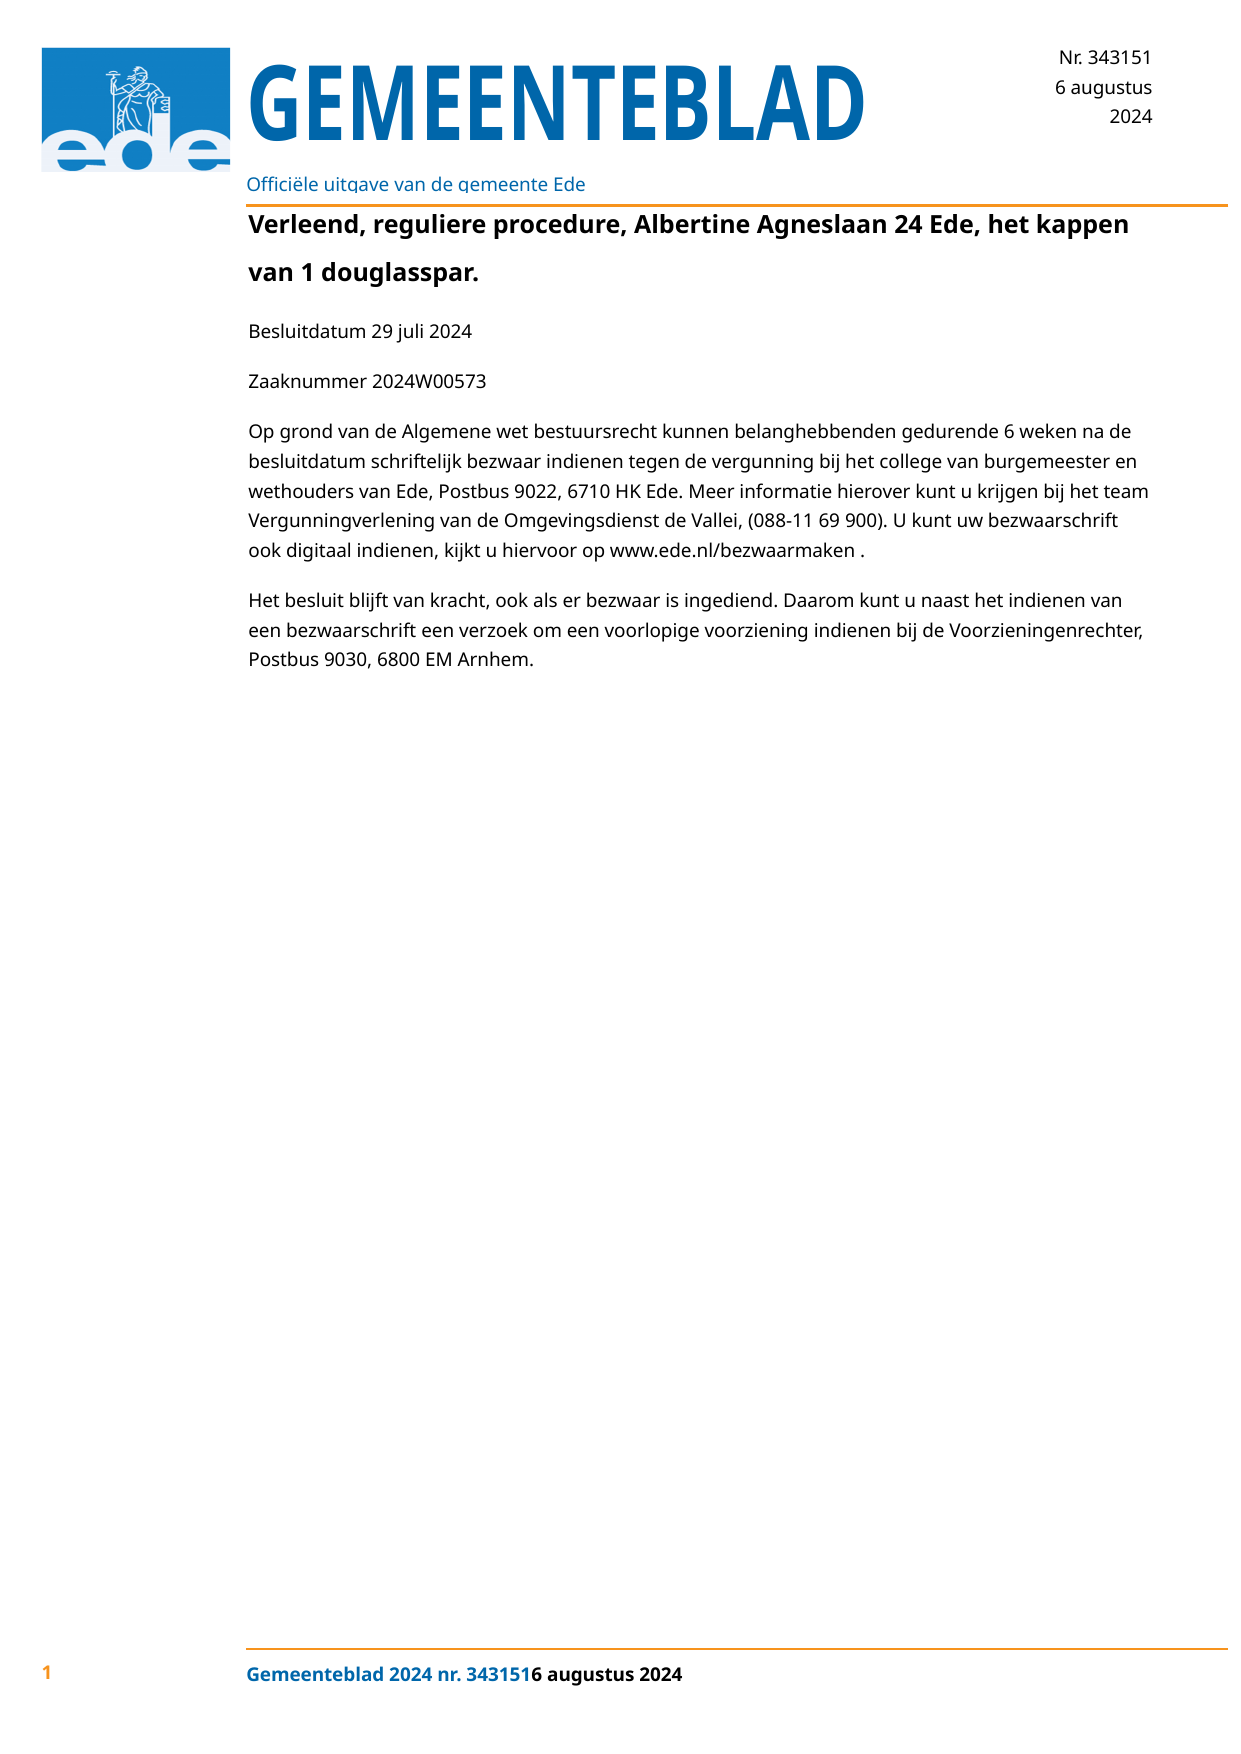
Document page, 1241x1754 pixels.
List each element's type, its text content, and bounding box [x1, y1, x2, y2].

text Op grond van de Algemene wet bestuursrecht kunnen belanghebbenden gedurende 6 weken na de besluitdatum schriftelijk bezwaar indienen tegen de vergunning bij het college van burgemeester en wethouders van Ede, Postbus 9022, 6710 HK Ede. Meer informatie hierover kunt u krijgen bij het team Vergunningverlening van de Omgevingsdienst de Vallei, (088-11 69 900). U kunt uw bezwaarschrift ook digitaal indienen, kijkt u hiervoor op www.ede.nl/bezwaarmaken . [248, 419, 1152, 563]
text Besluitdatum 29 juli 2024 [248, 318, 1152, 344]
text Het besluit blijft van kracht, ook als er bezwaar is ingediend. Daarom kunt u naast het indienen van een bezwaarschrift een verzoek om een voorlopige voorziening indienen bij de Voorzieningenrechter, Postbus 9030, 6800 EM Arnhem. [248, 587, 1152, 672]
picture [41, 47, 231, 172]
text Zaaknummer 2024W00573 [248, 368, 1152, 394]
text Verleend, reguliere procedure, Albertine Agneslaan 24 Ede, het kappen van 1 douglasspar. [248, 207, 1152, 288]
